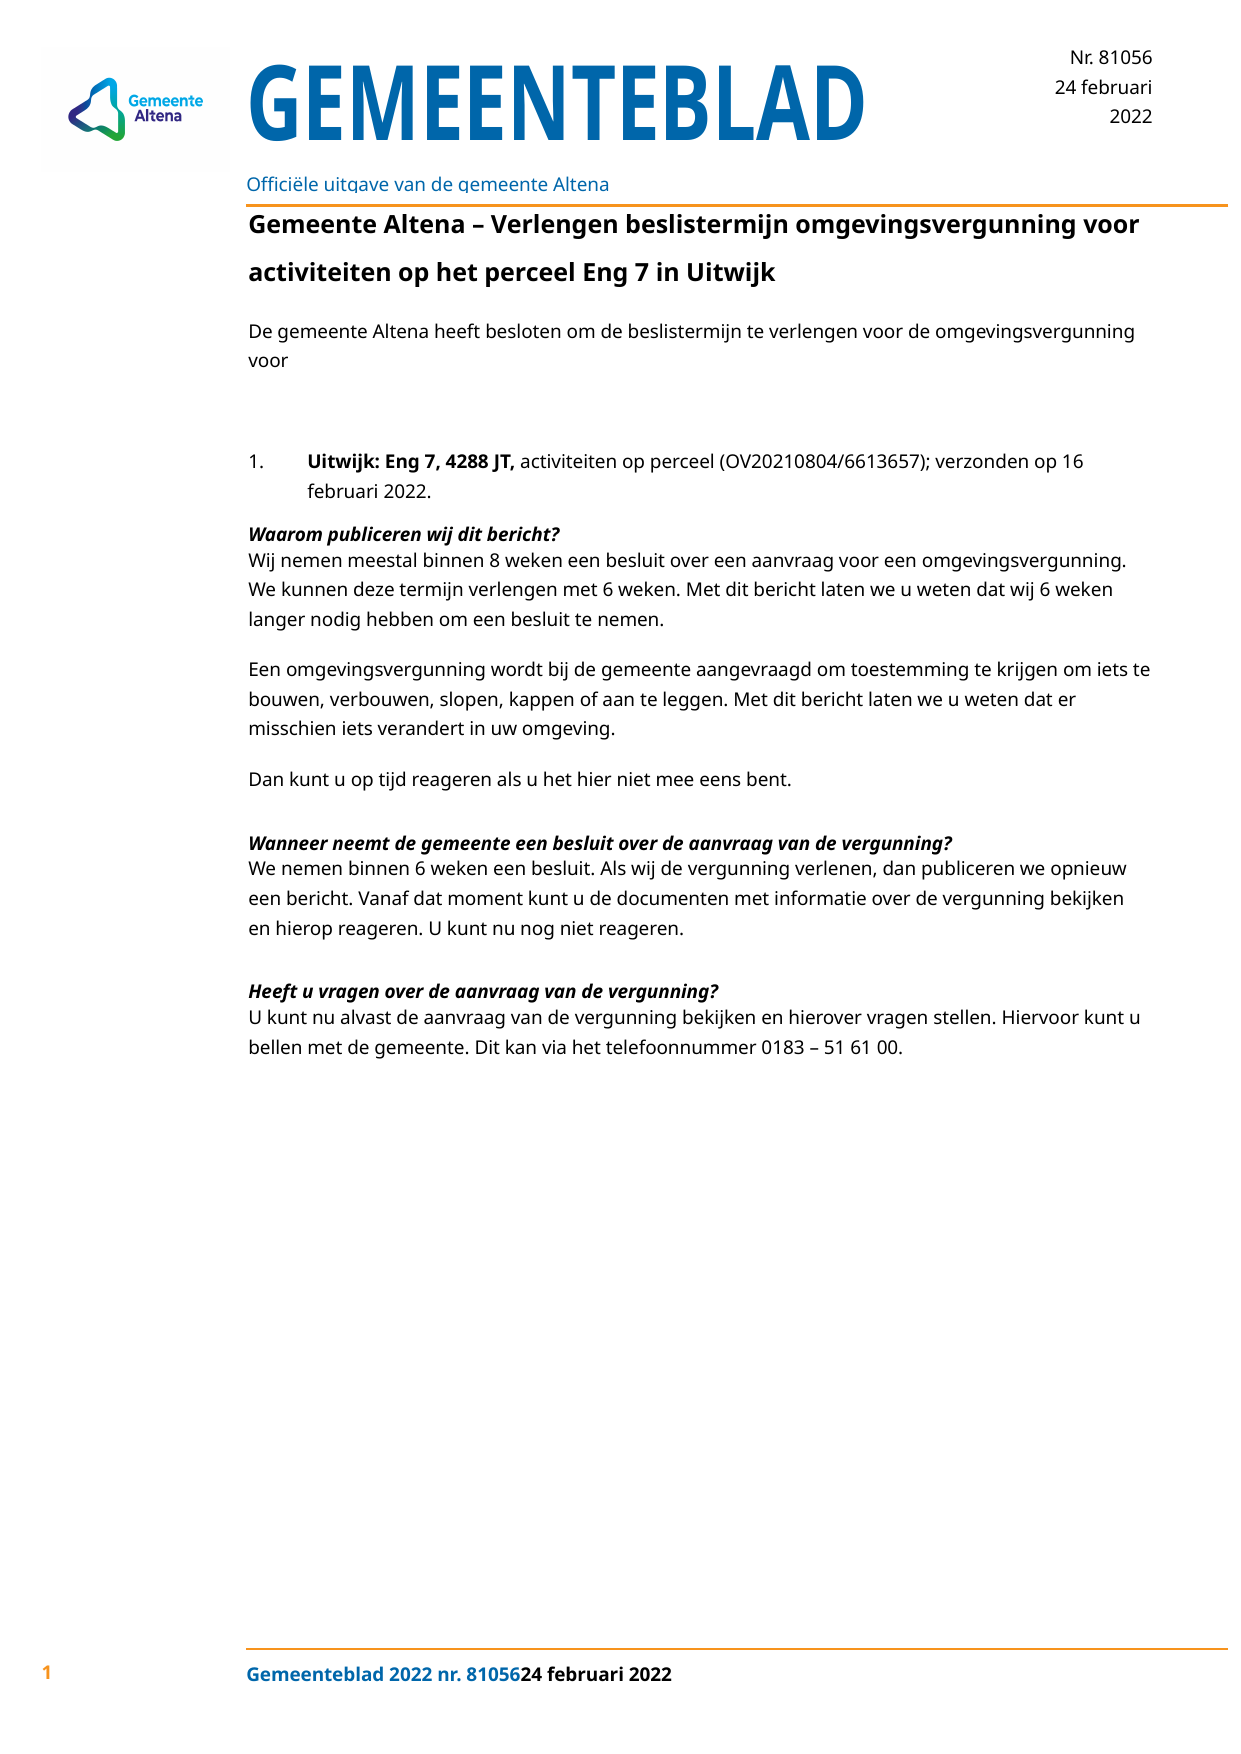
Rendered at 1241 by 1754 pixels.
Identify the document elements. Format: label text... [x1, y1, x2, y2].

text We nemen binnen 6 weken een besluit. Als wij de vergunning verlenen, dan publiceren we opnieuw een bericht. Vanaf dat moment kunt u de documenten met informatie over de vergunning bekijken en hierop reageren. U kunt nu nog niet reageren. [248, 856, 1152, 941]
text Waarom publiceren wij dit bericht? [248, 521, 1152, 547]
picture [41, 47, 231, 172]
text Dan kunt u op tijd reageren als u het hier niet mee eens bent. [248, 766, 1152, 792]
text U kunt nu alvast de aanvraag van de vergunning bekijken en hierover vragen stellen. Hiervoor kunt u bellen met de gemeente. Dit kan via het telefoonnummer 0183 – 51 61 00. [248, 1004, 1152, 1060]
text Heeft u vragen over de aanvraag van de vergunning? [248, 979, 1152, 1004]
text Gemeente Altena – Verlengen beslistermijn omgevingsvergunning voor activiteiten op het perceel Eng 7 in Uitwijk [248, 207, 1152, 288]
text Een omgevingsvergunning wordt bij de gemeente aangevraagd om toestemming te krijgen om iets te bouwen, verbouwen, slopen, kappen of aan te leggen. Met dit bericht laten we u weten dat er misschien iets verandert in uw omgeving. [248, 656, 1152, 741]
text Wanneer neemt de gemeente een besluit over de aanvraag van de vergunning? [248, 830, 1152, 856]
text De gemeente Altena heeft besloten om de beslistermijn te verlengen voor de omgevingsvergunning voor [248, 318, 1152, 373]
text Wij nemen meestal binnen 8 weken een besluit over een aanvraag voor een omgevingsvergunning. We kunnen deze termijn verlengen met 6 weken. Met dit bericht laten we u weten dat wij 6 weken langer nodig hebben om een besluit te nemen. [248, 547, 1152, 632]
list Uitwijk: Eng 7, 4288 JT, activiteiten op perceel (OV20210804/6613657); verzonden op 16 februari 2022. [248, 448, 1152, 504]
